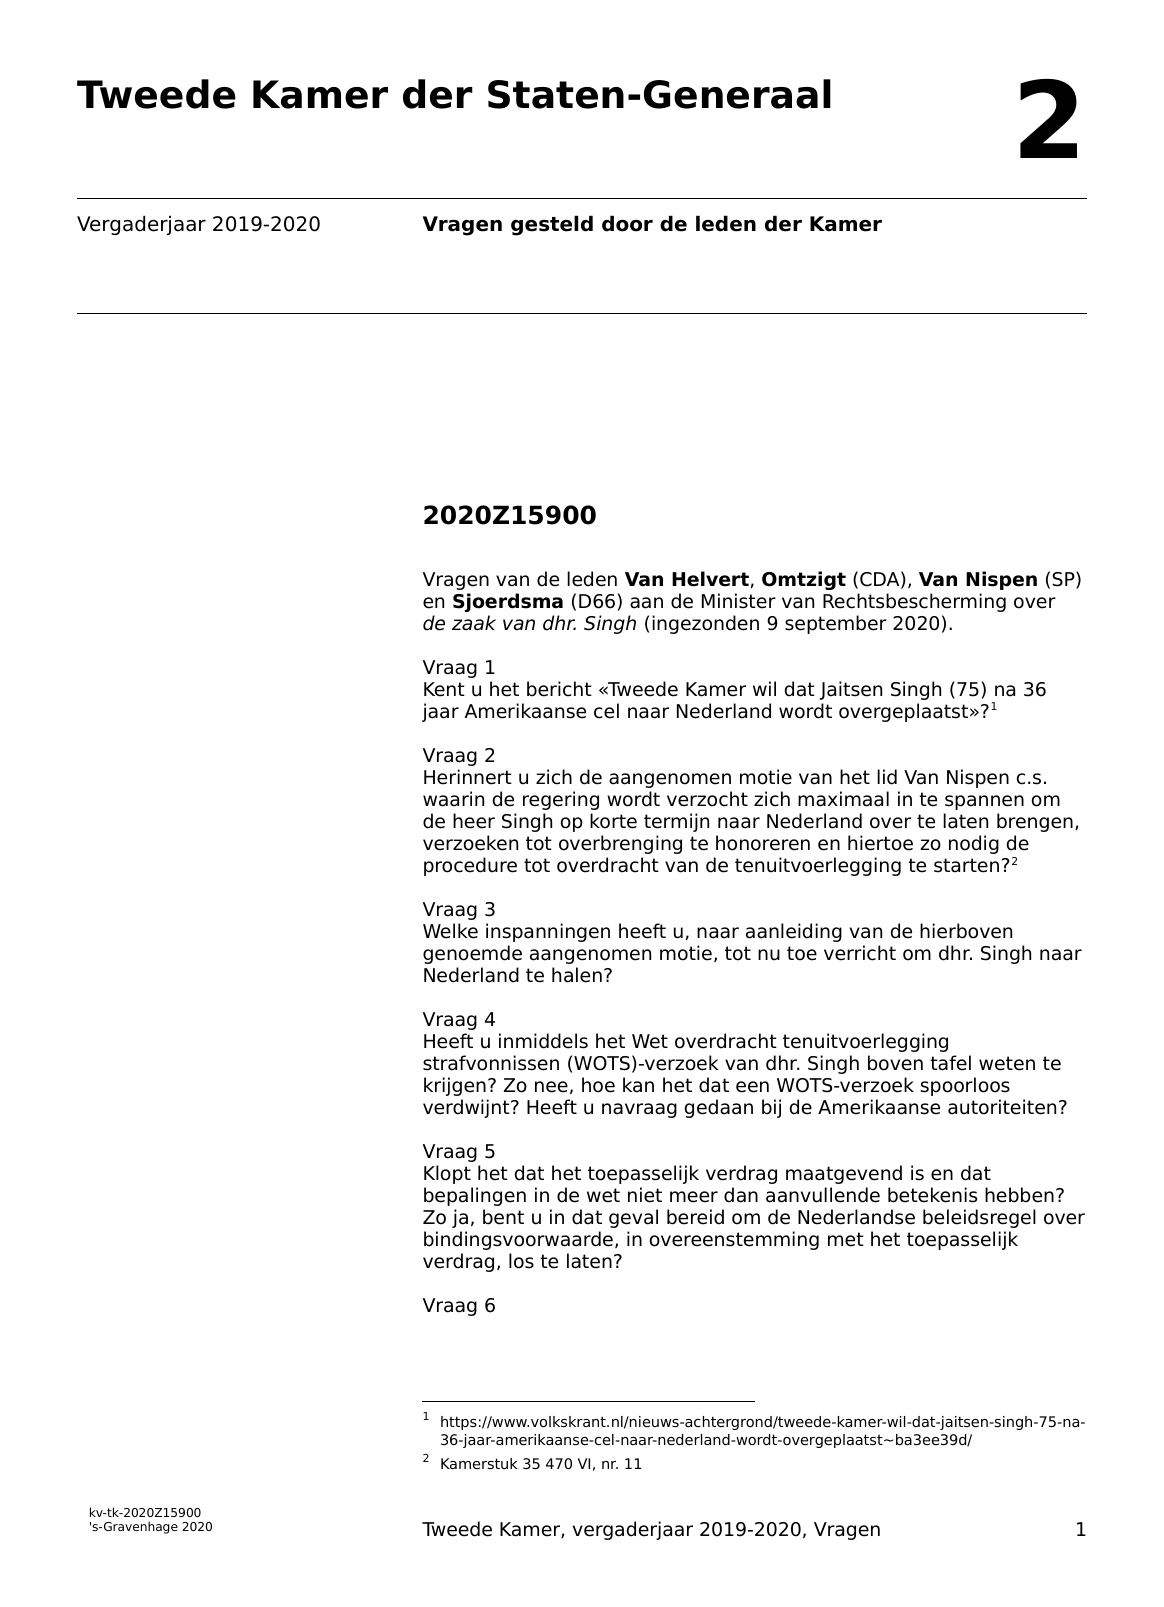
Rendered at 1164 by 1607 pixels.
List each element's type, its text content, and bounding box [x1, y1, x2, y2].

text Vragen van de leden Van Helvert, Omtzigt (CDA), Van Nispen (SP) en Sjoerdsma (D66) aan de Minister van Rechtsbescherming over de zaak van dhr. Singh (ingezonden 9 september 2020). [422, 569, 1087, 635]
table_header Tweede Kamer der Staten-Generaal [77, 59, 886, 198]
text 's-Gravenhage 2020 [88, 1520, 323, 1534]
text Vraag 5 [422, 1141, 1087, 1163]
text Vraag 6 [422, 1295, 1087, 1317]
text https://www.volkskrant.nl/nieuws-achtergrond/tweede-kamer-wil-dat-jaitsen-singh-75-na-36-jaar-amerikaanse-cel-naar-nederland-wordt-overgeplaatst~ba3ee39d/ [422, 1410, 1087, 1449]
text Kamerstuk 35 470 VI, nr. 11 [422, 1452, 1087, 1474]
text Vraag 2 [422, 745, 1087, 767]
table_cell Vergaderjaar 2019-2020 [77, 199, 422, 313]
text kv-tk-2020Z15900 [88, 1506, 323, 1520]
text 2020Z15900 [422, 501, 1087, 531]
text Klopt het dat het toepasselijk verdrag maatgevend is en dat bepalingen in de wet niet meer dan aanvullende betekenis hebben? Zo ja, bent u in dat geval bereid om de Nederlandse beleidsregel over bindingsvoorwaarde, in overeenstemming met het toepasselijk verdrag, los te laten? [422, 1163, 1087, 1273]
text Vraag 3 [422, 899, 1087, 921]
table_cell Vragen gesteld door de leden der Kamer [422, 199, 1087, 313]
text Vraag 4 [422, 1009, 1087, 1031]
text Vraag 1 [422, 657, 1087, 679]
text Kent u het bericht «Tweede Kamer wil dat Jaitsen Singh (75) na 36 jaar Amerikaanse cel naar Nederland wordt overgeplaatst»? [422, 679, 1087, 723]
text Heeft u inmiddels het Wet overdracht tenuitvoerlegging strafvonnissen (WOTS)-verzoek van dhr. Singh boven tafel weten te krijgen? Zo nee, hoe kan het dat een WOTS-verzoek spoorloos verdwijnt? Heeft u navraag gedaan bij de Amerikaanse autoriteiten? [422, 1031, 1087, 1119]
text Welke inspanningen heeft u, naar aanleiding van de hierboven genoemde aangenomen motie, tot nu toe verricht om dhr. Singh naar Nederland te halen? [422, 921, 1087, 987]
table_header 2 [886, 59, 1087, 198]
text Herinnert u zich de aangenomen motie van het lid Van Nispen c.s. waarin de regering wordt verzocht zich maximaal in te spannen om de heer Singh op korte termijn naar Nederland over te laten brengen, verzoeken tot overbrenging te honoreren en hiertoe zo nodig de procedure tot overdracht van de tenuitvoerlegging te starten? [422, 767, 1087, 877]
